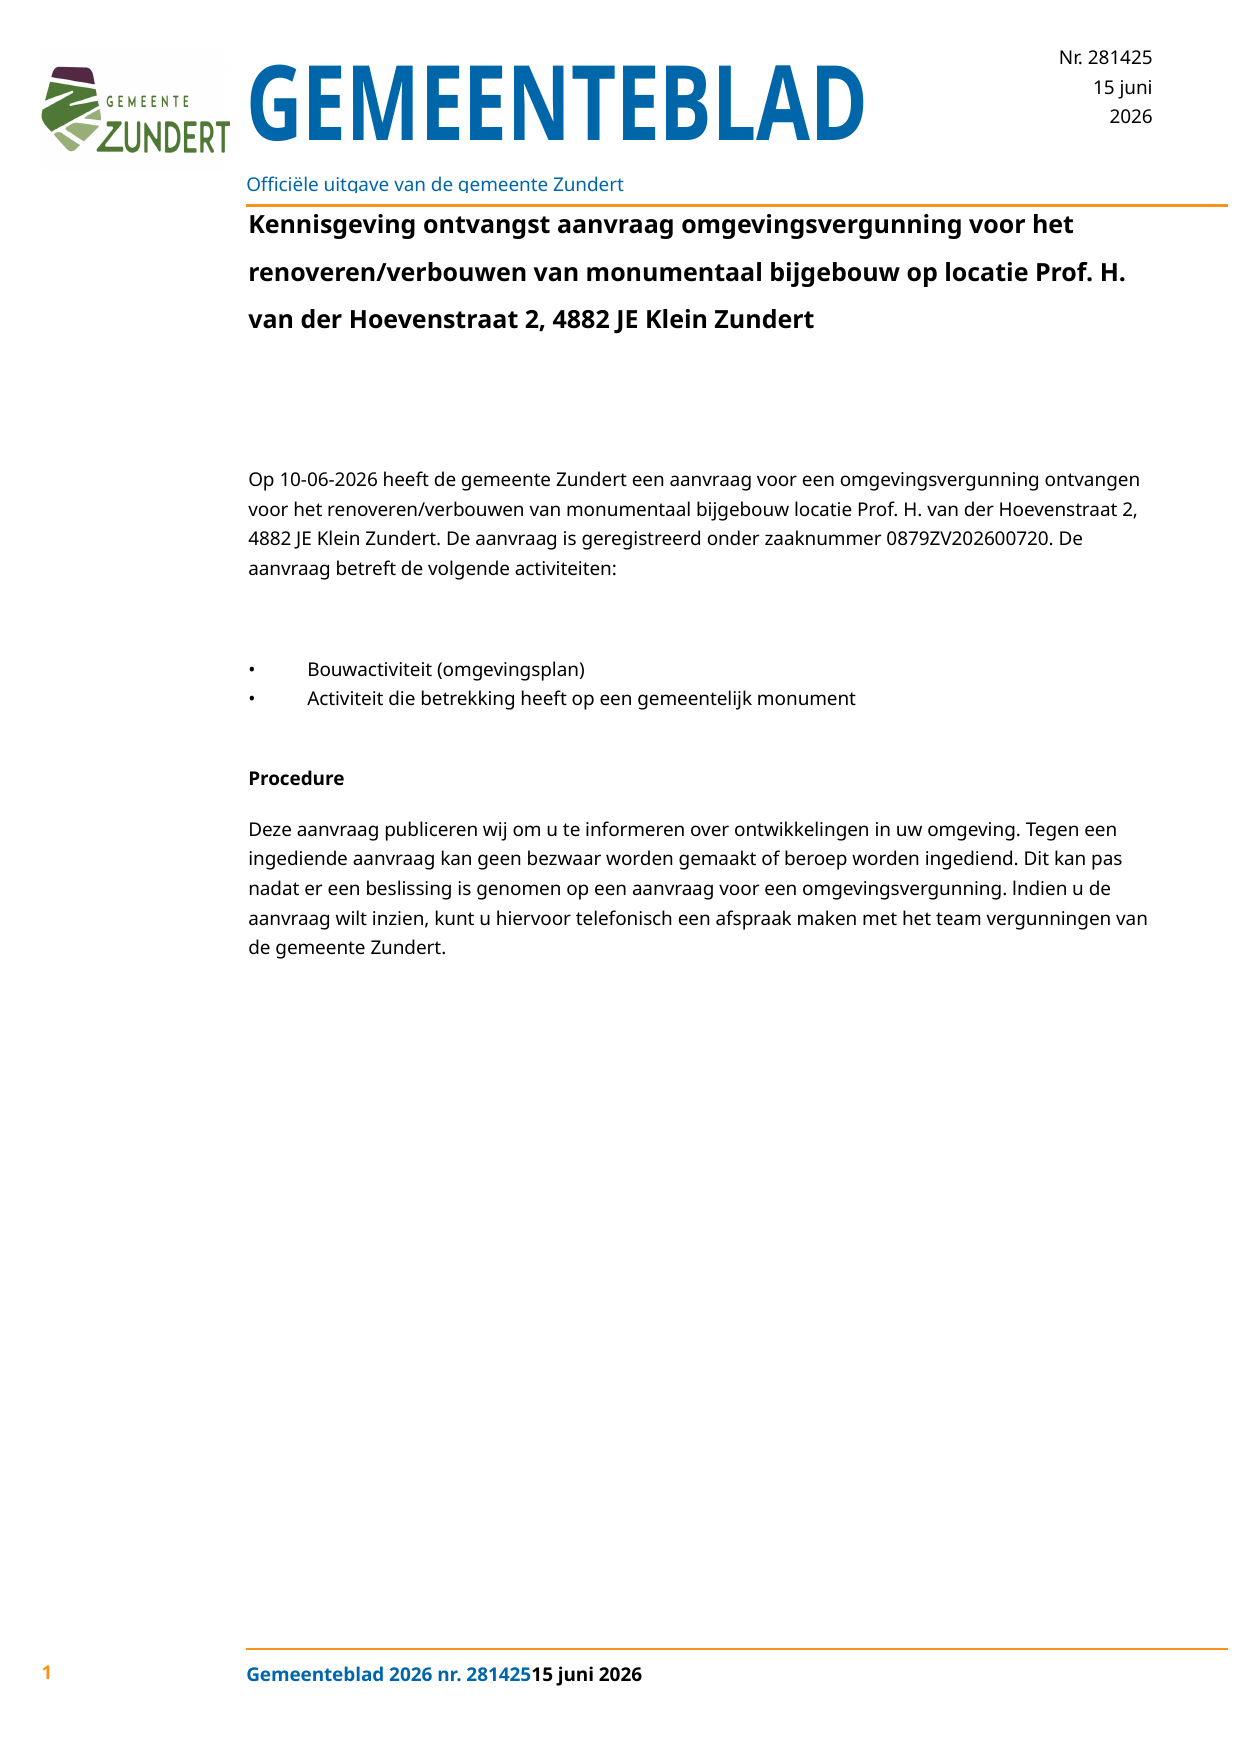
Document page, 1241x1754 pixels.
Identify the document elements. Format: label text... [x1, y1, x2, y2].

picture [41, 47, 231, 172]
list Bouwactiviteit (omgevingsplan) [248, 656, 1152, 682]
list Activiteit die betrekking heeft op een gemeentelijk monument [248, 686, 1152, 711]
text Procedure [248, 766, 1152, 791]
text Deze aanvraag publiceren wij om u te informeren over ontwikkelingen in uw omgeving. Tegen een ingediende aanvraag kan geen bezwaar worden gemaakt of beroep worden ingediend. Dit kan pas nadat er een beslissing is genomen op een aanvraag voor een omgevingsvergunning. lndien u de aanvraag wilt inzien, kunt u hiervoor telefonisch een afspraak maken met het team vergunningen van de gemeente Zundert. [248, 816, 1152, 960]
text Op 10-06-2026 heeft de gemeente Zundert een aanvraag voor een omgevingsvergunning ontvangen voor het renoveren/verbouwen van monumentaal bijgebouw locatie Prof. H. van der Hoevenstraat 2, 4882 JE Klein Zundert. De aanvraag is geregistreerd onder zaaknummer 0879ZV202600720. De aanvraag betreft de volgende activiteiten: [248, 466, 1152, 581]
text Kennisgeving ontvangst aanvraag omgevingsvergunning voor het renoveren/verbouwen van monumentaal bijgebouw op locatie Prof. H. van der Hoevenstraat 2, 4882 JE Klein Zundert [248, 207, 1152, 336]
